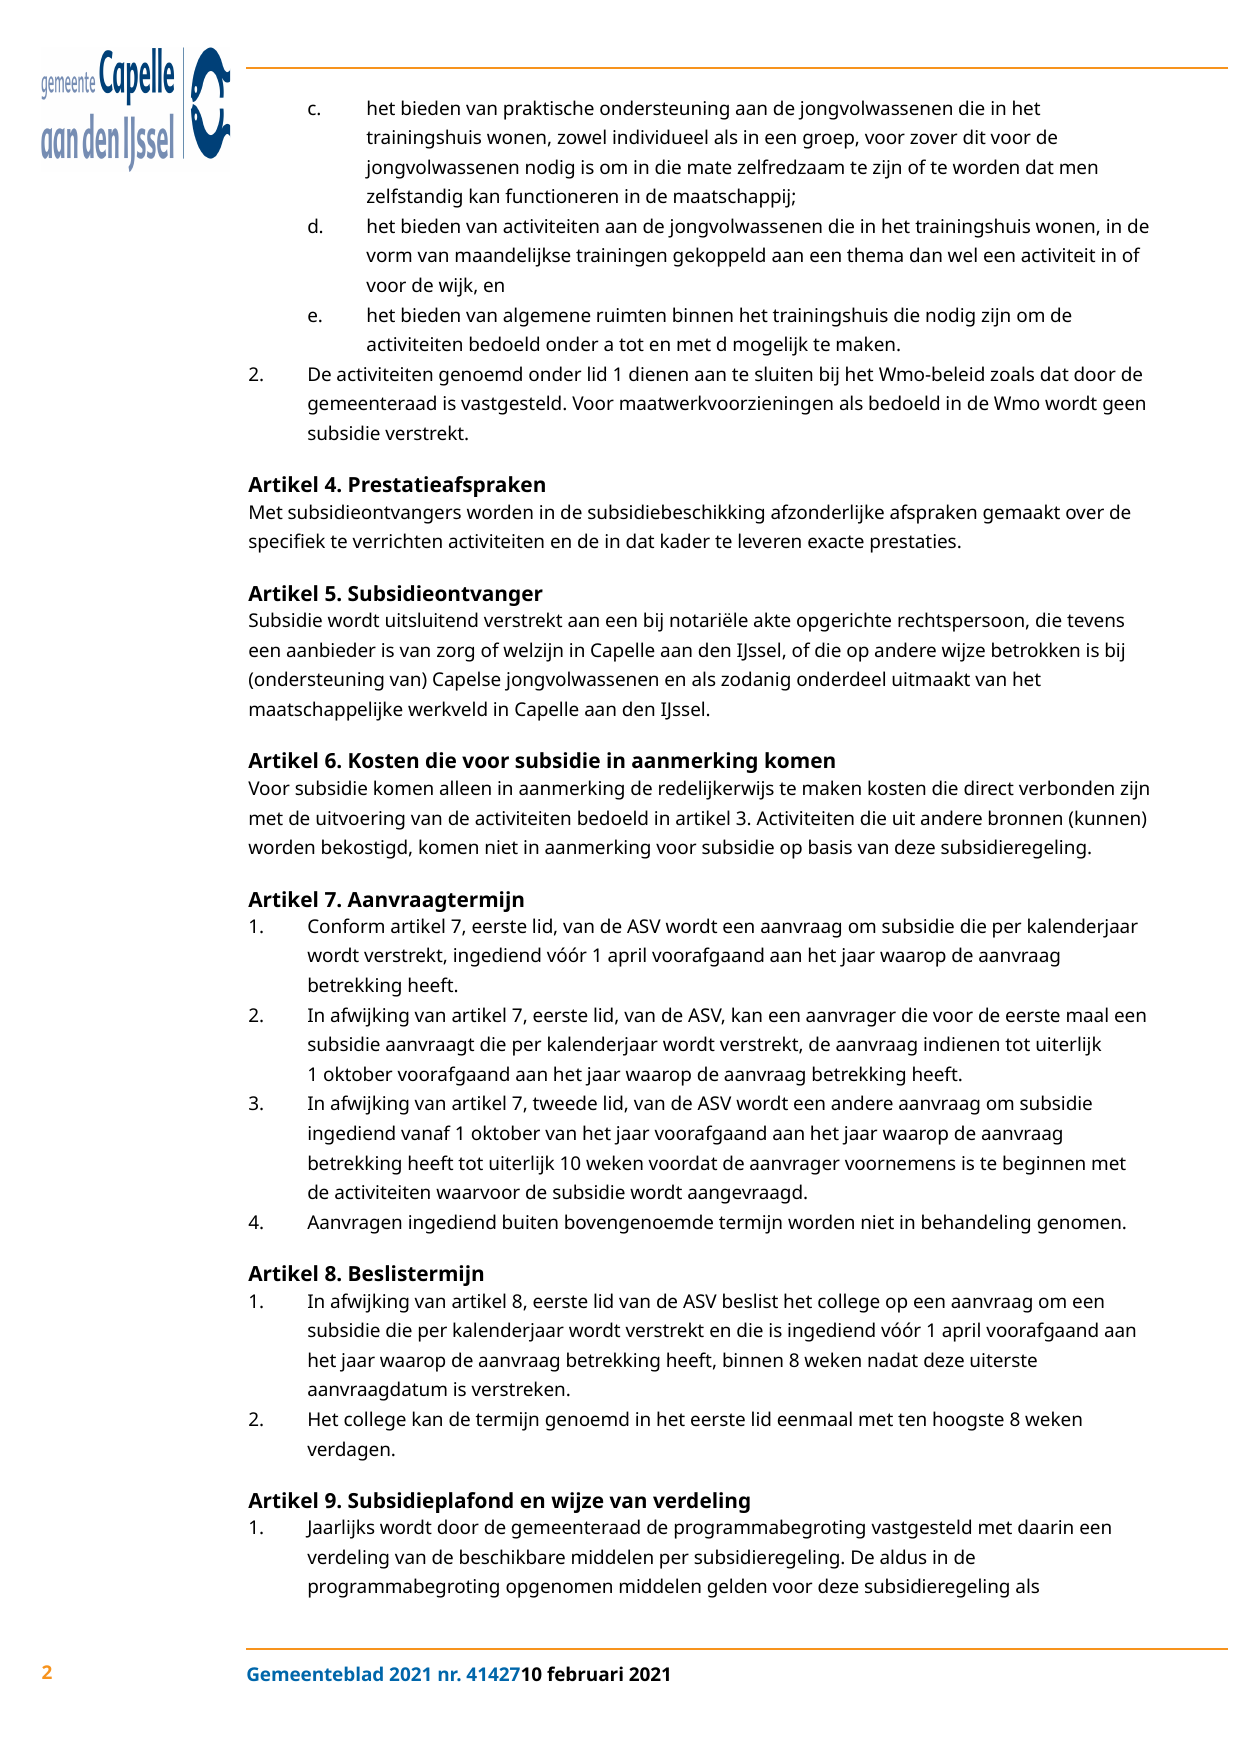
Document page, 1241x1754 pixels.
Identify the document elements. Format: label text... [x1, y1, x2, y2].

list Conform artikel 7, eerste lid, van de ASV wordt een aanvraag om subsidie die per kalenderjaar wordt verstrekt, ingediend vóór 1 april voorafgaand aan het jaar waarop de aanvraag betrekking heeft. [248, 913, 1152, 998]
list In afwijking van artikel 7, eerste lid, van de ASV, kan een aanvrager die voor de eerste maal een subsidie aanvraagt die per kalenderjaar wordt verstrekt, de aanvraag indienen tot uiterlijk 1 oktober voorafgaand aan het jaar waarop de aanvraag betrekking heeft. [248, 1002, 1152, 1087]
list het bieden van algemene ruimten binnen het trainingshuis die nodig zijn om de activiteiten bedoeld onder a tot en met d mogelijk te maken. [307, 302, 1152, 357]
list In afwijking van artikel 7, tweede lid, van de ASV wordt een andere aanvraag om subsidie ingediend vanaf 1 oktober van het jaar voorafgaand aan het jaar waarop de aanvraag betrekking heeft tot uiterlijk 10 weken voordat de aanvrager voornemens is te beginnen met de activiteiten waarvoor de subsidie wordt aangevraagd. [248, 1091, 1152, 1205]
text Artikel 9. Subsidieplafond en wijze van verdeling [248, 1486, 1152, 1514]
text Artikel 6. Kosten die voor subsidie in aanmerking komen [248, 747, 1152, 775]
list het bieden van praktische ondersteuning aan de jongvolwassenen die in het trainingshuis wonen, zowel individueel als in een groep, voor zover dit voor de jongvolwassenen nodig is om in die mate zelfredzaam te zijn of te worden dat men zelfstandig kan functioneren in de maatschappij; [307, 95, 1152, 209]
picture [41, 47, 231, 172]
list De activiteiten genoemd onder lid 1 dienen aan te sluiten bij het Wmo-beleid zoals dat door de gemeenteraad is vastgesteld. Voor maatwerkvoorzieningen als bedoeld in de Wmo wordt geen subsidie verstrekt. [248, 361, 1152, 446]
list Jaarlijks wordt door de gemeenteraad de programmabegroting vastgesteld met daarin een verdeling van de beschikbare middelen per subsidieregeling. De aldus in de programmabegroting opgenomen middelen gelden voor deze subsidieregeling als [248, 1514, 1152, 1599]
list Aanvragen ingediend buiten bovengenoemde termijn worden niet in behandeling genomen. [248, 1209, 1152, 1235]
text Artikel 8. Beslistermijn [248, 1259, 1152, 1288]
text Met subsidieontvangers worden in de subsidiebeschikking afzonderlijke afspraken gemaakt over de specifiek te verrichten activiteiten en de in dat kader te leveren exacte prestaties. [248, 499, 1152, 554]
text Voor subsidie komen alleen in aanmerking de redelijkerwijs te maken kosten die direct verbonden zijn met de uitvoering van de activiteiten bedoeld in artikel 3. Activiteiten die uit andere bronnen (kunnen) worden bekostigd, komen niet in aanmerking voor subsidie op basis van deze subsidieregeling. [248, 775, 1152, 860]
list Het college kan de termijn genoemd in het eerste lid eenmaal met ten hoogste 8 weken verdagen. [248, 1406, 1152, 1461]
list het bieden van activiteiten aan de jongvolwassenen die in het trainingshuis wonen, in de vorm van maandelijkse trainingen gekoppeld aan een thema dan wel een activiteit in of voor de wijk, en [307, 213, 1152, 298]
text Artikel 4. Prestatieafspraken [248, 471, 1152, 499]
text Subsidie wordt uitsluitend verstrekt aan een bij notariële akte opgerichte rechtspersoon, die tevens een aanbieder is van zorg of welzijn in Capelle aan den IJssel, of die op andere wijze betrokken is bij (ondersteuning van) Capelse jongvolwassenen en als zodanig onderdeel uitmaakt van het maatschappelijke werkveld in Capelle aan den IJssel. [248, 607, 1152, 722]
list In afwijking van artikel 8, eerste lid van de ASV beslist het college op een aanvraag om een subsidie die per kalenderjaar wordt verstrekt en die is ingediend vóór 1 april voorafgaand aan het jaar waarop de aanvraag betrekking heeft, binnen 8 weken nadat deze uiterste aanvraagdatum is verstreken. [248, 1288, 1152, 1402]
text Artikel 5. Subsidieontvanger [248, 579, 1152, 607]
text Artikel 7. Aanvraagtermijn [248, 885, 1152, 913]
